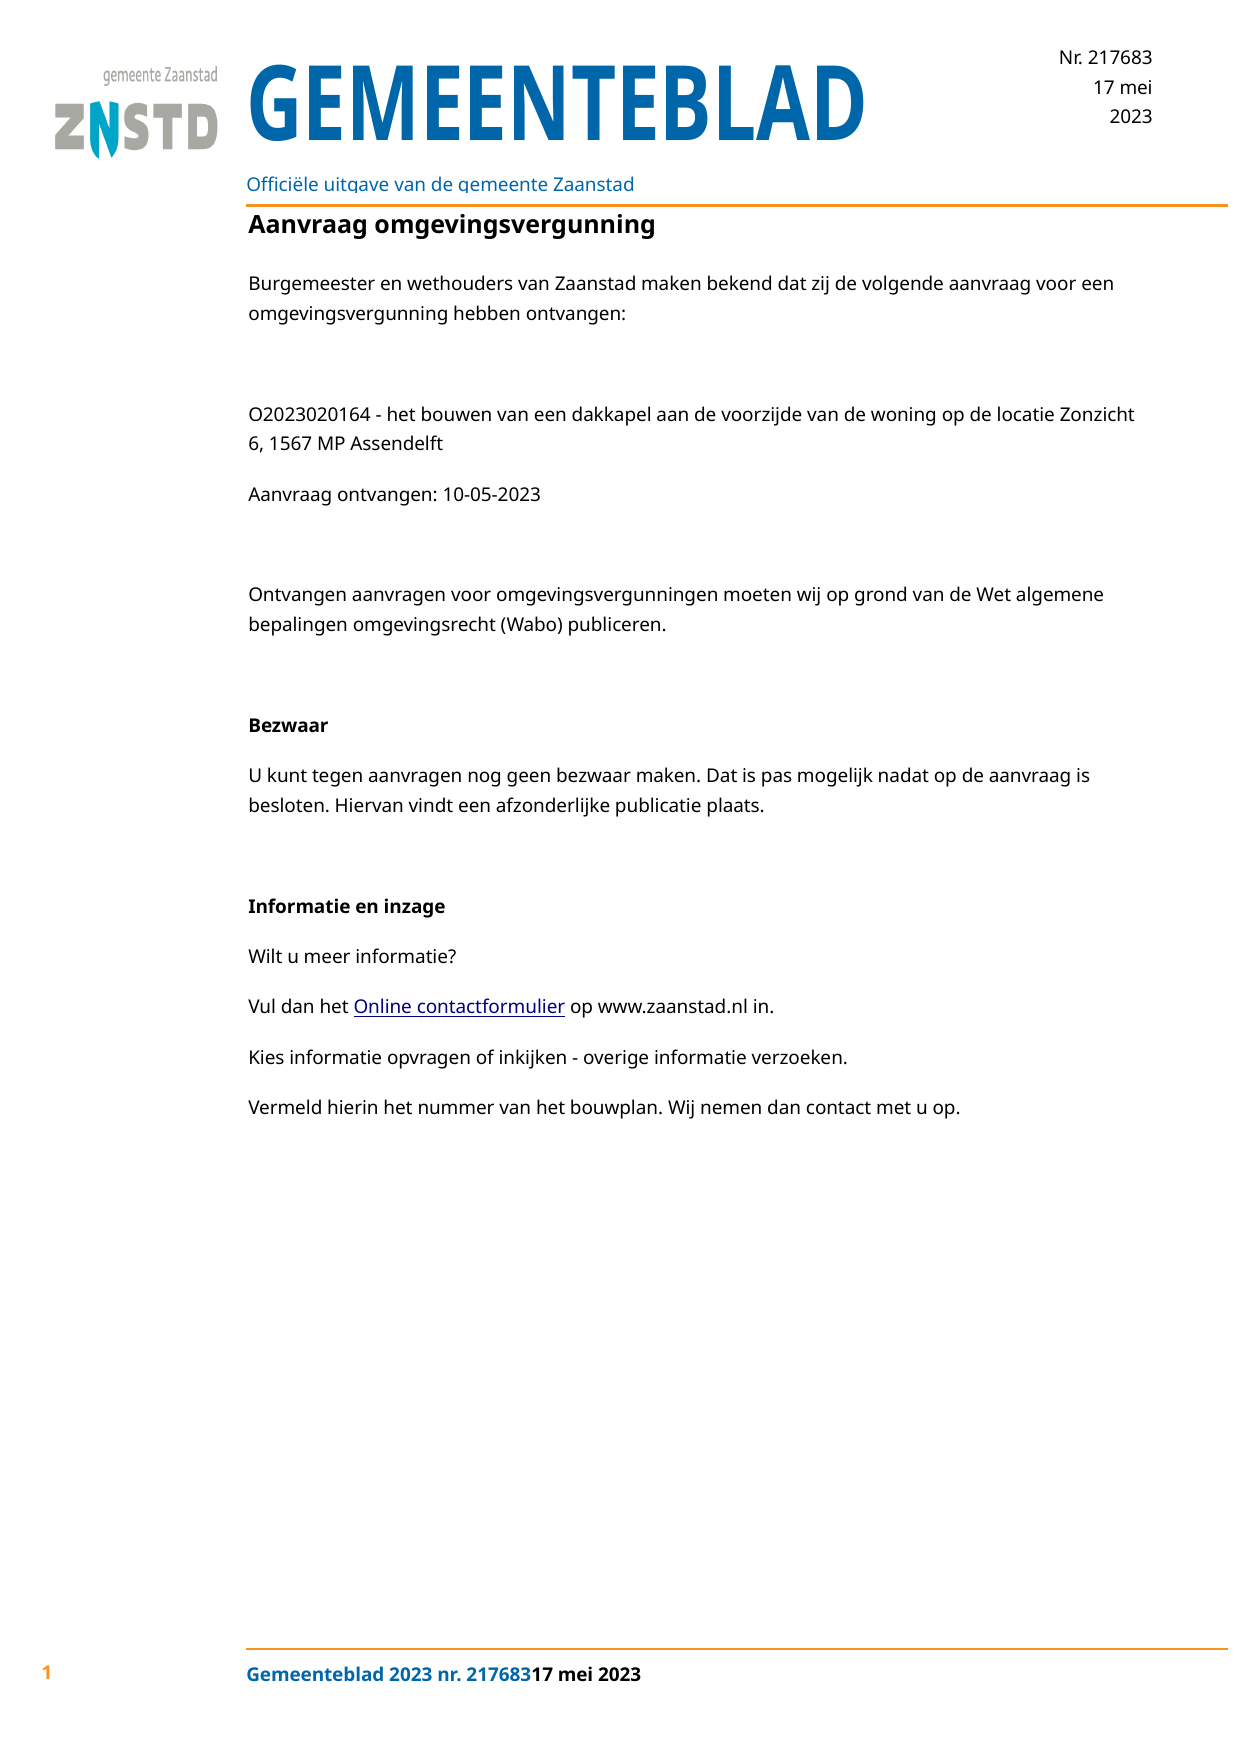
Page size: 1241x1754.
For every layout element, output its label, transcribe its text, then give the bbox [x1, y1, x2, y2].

text Informatie en inzage [248, 893, 1152, 918]
text Ontvangen aanvragen voor omgevingsvergunningen moeten wij op grond van de Wet algemene bepalingen omgevingsrecht (Wabo) publiceren. [248, 582, 1152, 637]
text Wilt u meer informatie? [248, 943, 1152, 969]
text Kies informatie opvragen of inkijken - overige informatie verzoeken. [248, 1044, 1152, 1070]
text Vul dan het Online contactformulier op www.zaanstad.nl in. [248, 994, 1152, 1019]
text Vermeld hierin het nummer van het bouwplan. Wij nemen dan contact met u op. [248, 1094, 1152, 1120]
text Bezwaar [248, 712, 1152, 738]
text U kunt tegen aanvragen nog geen bezwaar maken. Dat is pas mogelijk nadat op de aanvraag is besloten. Hiervan vindt een afzonderlijke publicatie plaats. [248, 762, 1152, 818]
picture [41, 47, 231, 172]
text O2023020164 - het bouwen van een dakkapel aan de voorzijde van de woning op de locatie Zonzicht 6, 1567 MP Assendelft [248, 401, 1152, 456]
text Burgemeester en wethouders van Zaanstad maken bekend dat zij de volgende aanvraag voor een omgevingsvergunning hebben ontvangen: [248, 270, 1152, 326]
text Aanvraag omgevingsvergunning [248, 207, 1152, 241]
text Aanvraag ontvangen: 10-05-2023 [248, 481, 1152, 506]
